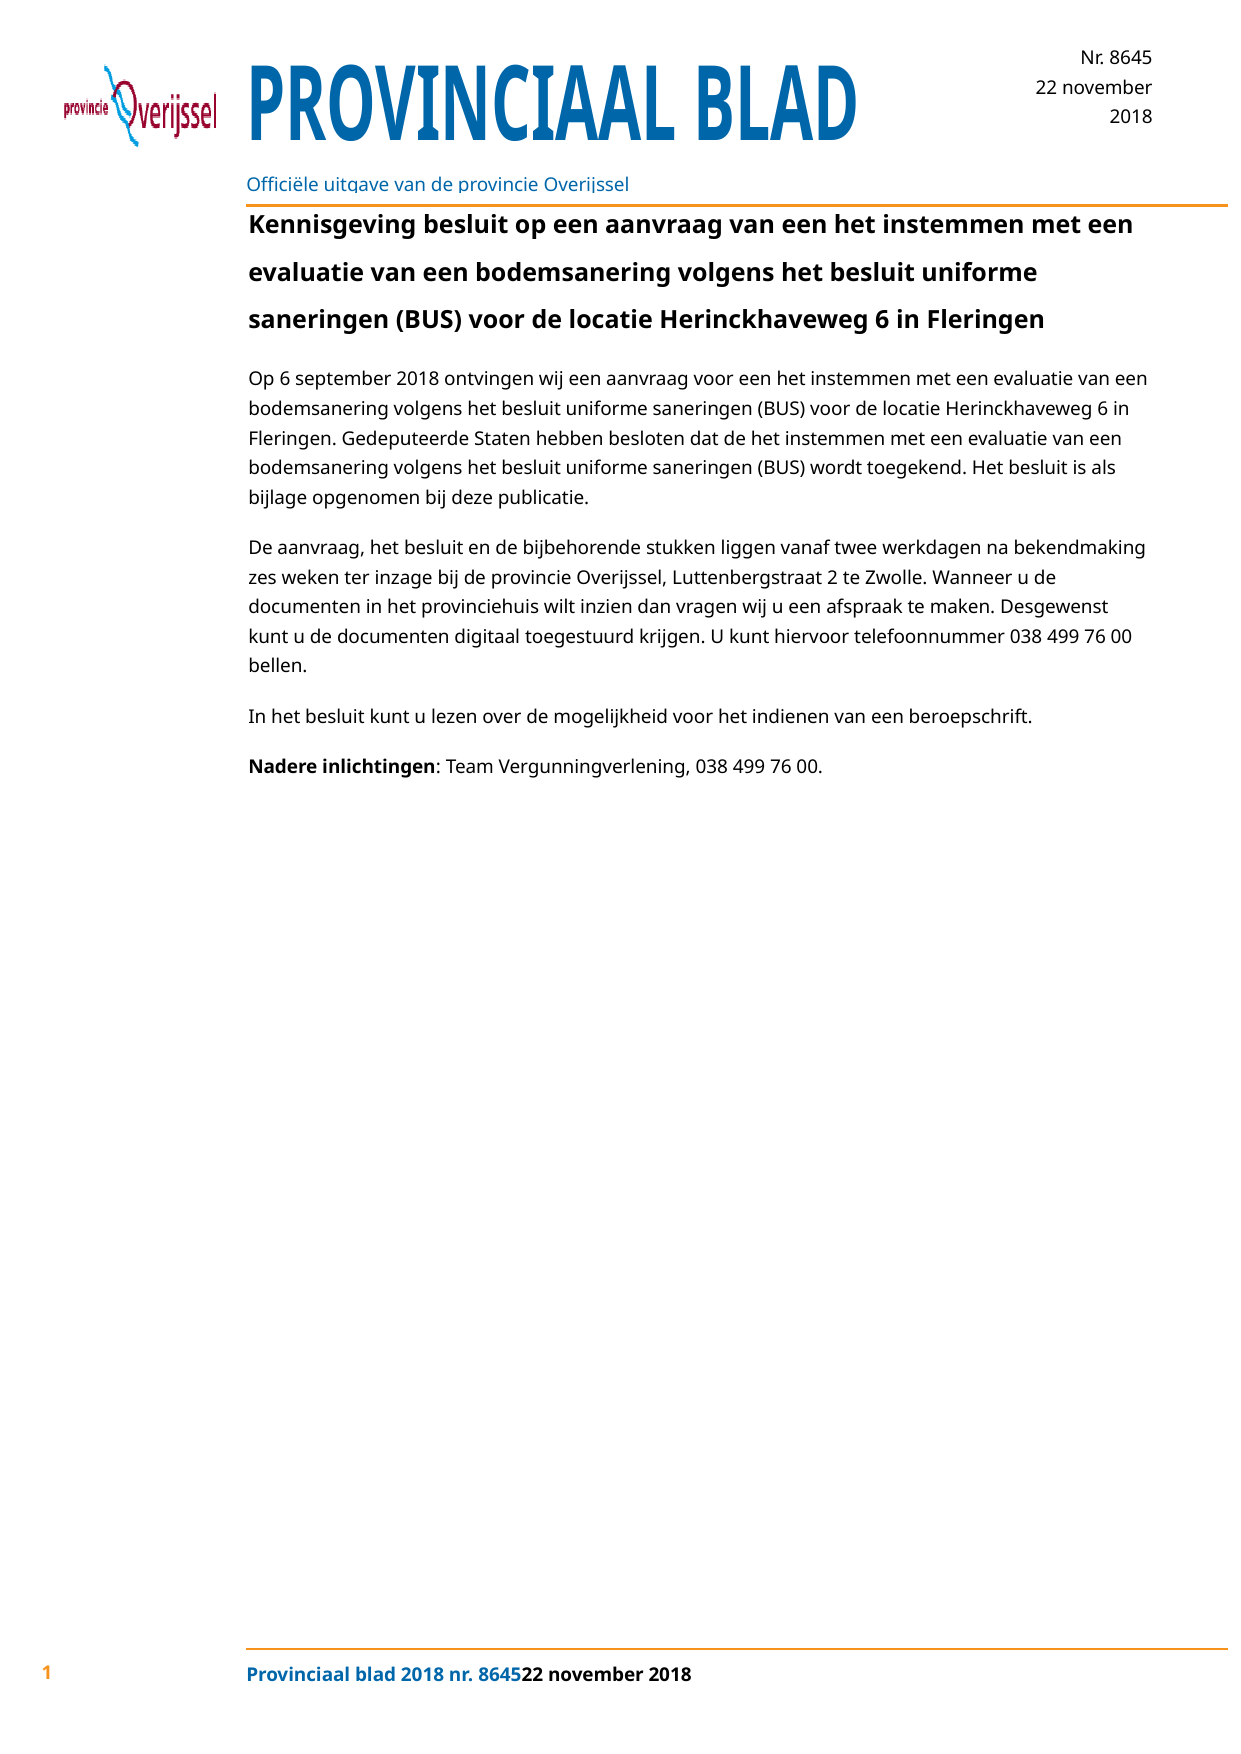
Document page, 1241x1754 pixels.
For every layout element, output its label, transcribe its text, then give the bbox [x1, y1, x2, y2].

text De aanvraag, het besluit en de bijbehorende stukken liggen vanaf twee werkdagen na bekendmaking zes weken ter inzage bij de provincie Overijssel, Luttenbergstraat 2 te Zwolle. Wanneer u de documenten in het provinciehuis wilt inzien dan vragen wij u een afspraak te maken. Desgewenst kunt u de documenten digitaal toegestuurd krijgen. U kunt hiervoor telefoonnummer 038 499 76 00 bellen. [248, 534, 1152, 678]
text In het besluit kunt u lezen over de mogelijkheid voor het indienen van een beroepschrift. [248, 703, 1152, 729]
picture [41, 47, 231, 172]
text Kennisgeving besluit op een aanvraag van een het instemmen met een evaluatie van een bodemsanering volgens het besluit uniforme saneringen (BUS) voor de locatie Herinckhaveweg 6 in Fleringen [248, 207, 1152, 336]
text Op 6 september 2018 ontvingen wij een aanvraag voor een het instemmen met een evaluatie van een bodemsanering volgens het besluit uniforme saneringen (BUS) voor de locatie Herinckhaveweg 6 in Fleringen. Gedeputeerde Staten hebben besloten dat de het instemmen met een evaluatie van een bodemsanering volgens het besluit uniforme saneringen (BUS) wordt toegekend. Het besluit is als bijlage opgenomen bij deze publicatie. [248, 366, 1152, 509]
text Nadere inlichtingen: Team Vergunningverlening, 038 499 76 00. [248, 753, 1152, 779]
